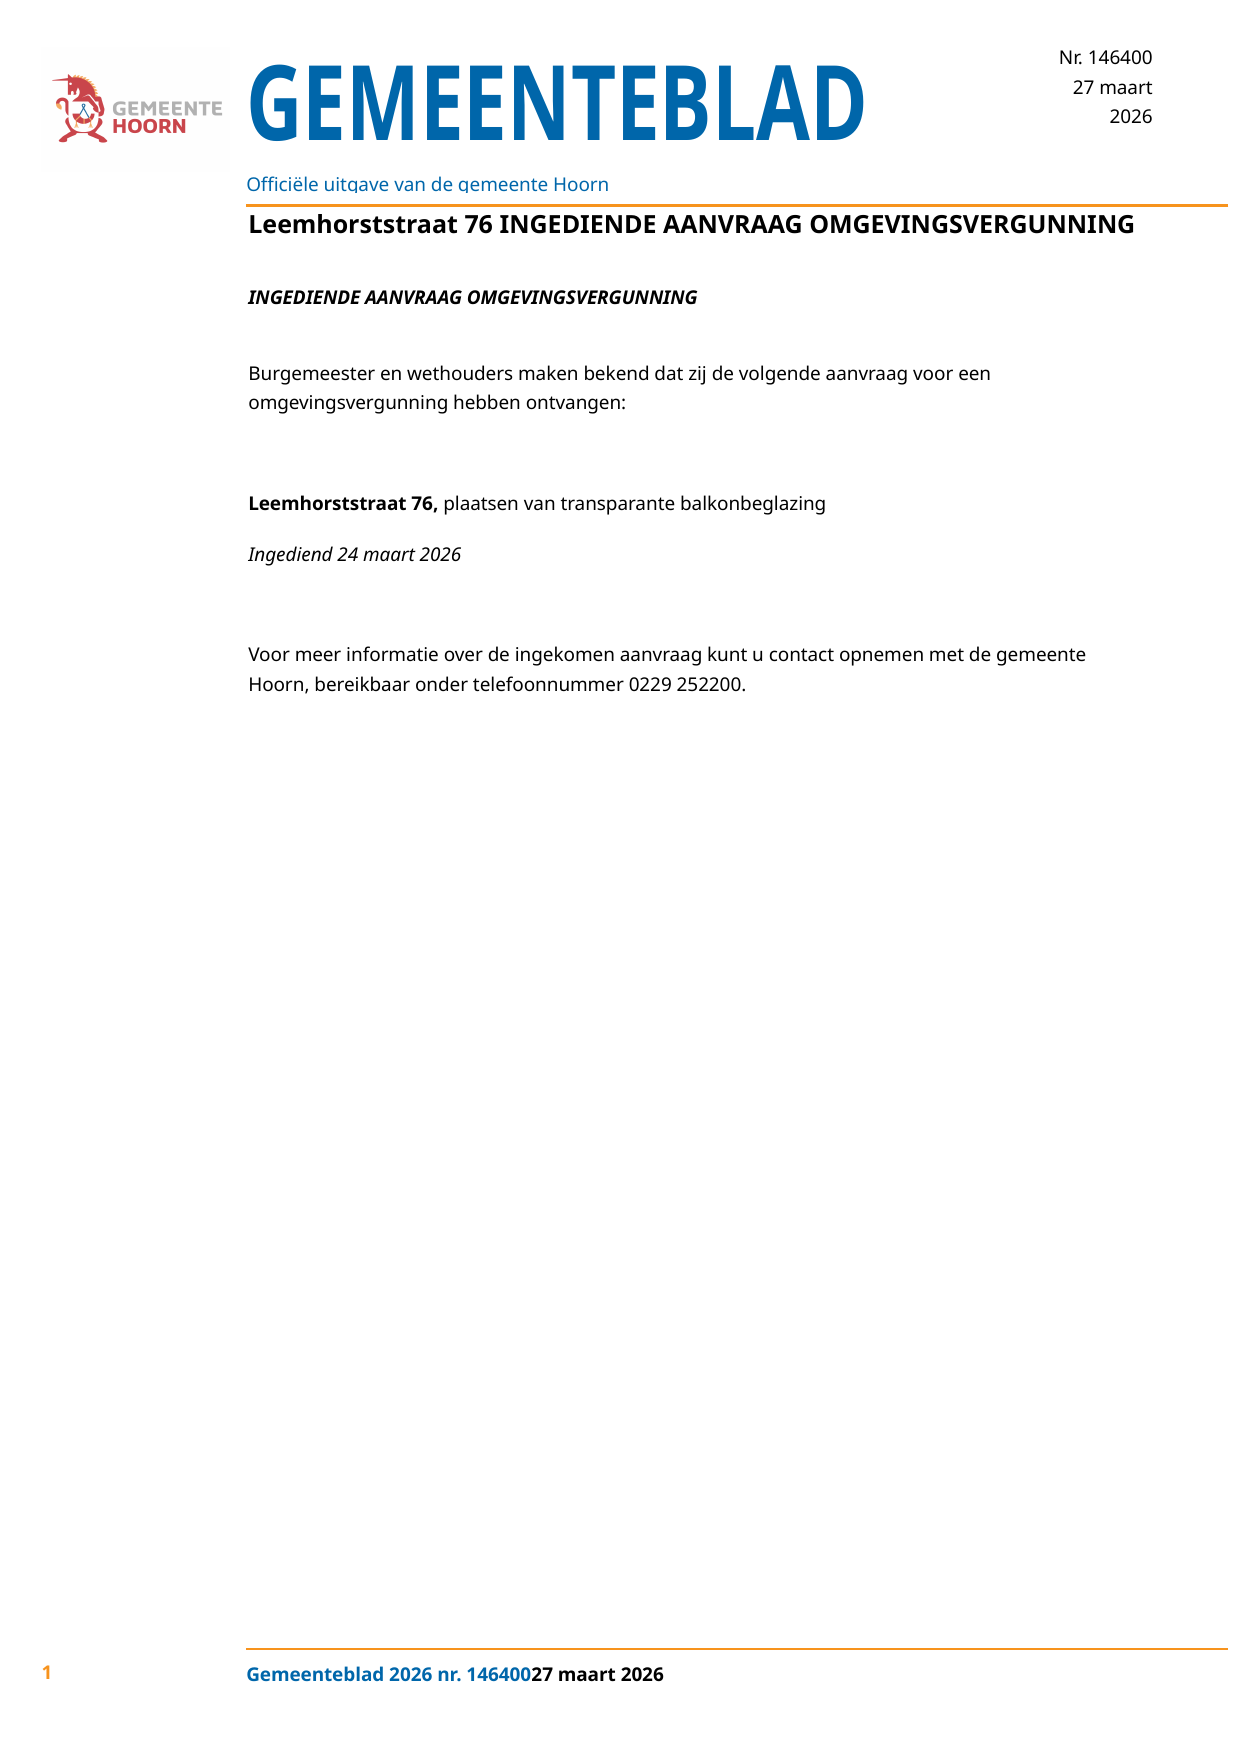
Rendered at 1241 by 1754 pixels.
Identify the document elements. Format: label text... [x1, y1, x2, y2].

picture [41, 47, 231, 172]
text Leemhorststraat 76 INGEDIENDE AANVRAAG OMGEVINGSVERGUNNING [248, 207, 1152, 241]
text Leemhorststraat 76, plaatsen van transparante balkonbeglazing [248, 490, 1152, 516]
text Voor meer informatie over de ingekomen aanvraag kunt u contact opnemen met de gemeente Hoorn, bereikbaar onder telefoonnummer 0229 252200. [248, 642, 1152, 697]
text INGEDIENDE AANVRAAG OMGEVINGSVERGUNNING [248, 284, 1152, 309]
text Ingediend 24 maart 2026 [248, 541, 1152, 567]
text Burgemeester en wethouders maken bekend dat zij de volgende aanvraag voor een omgevingsvergunning hebben ontvangen: [248, 360, 1152, 415]
